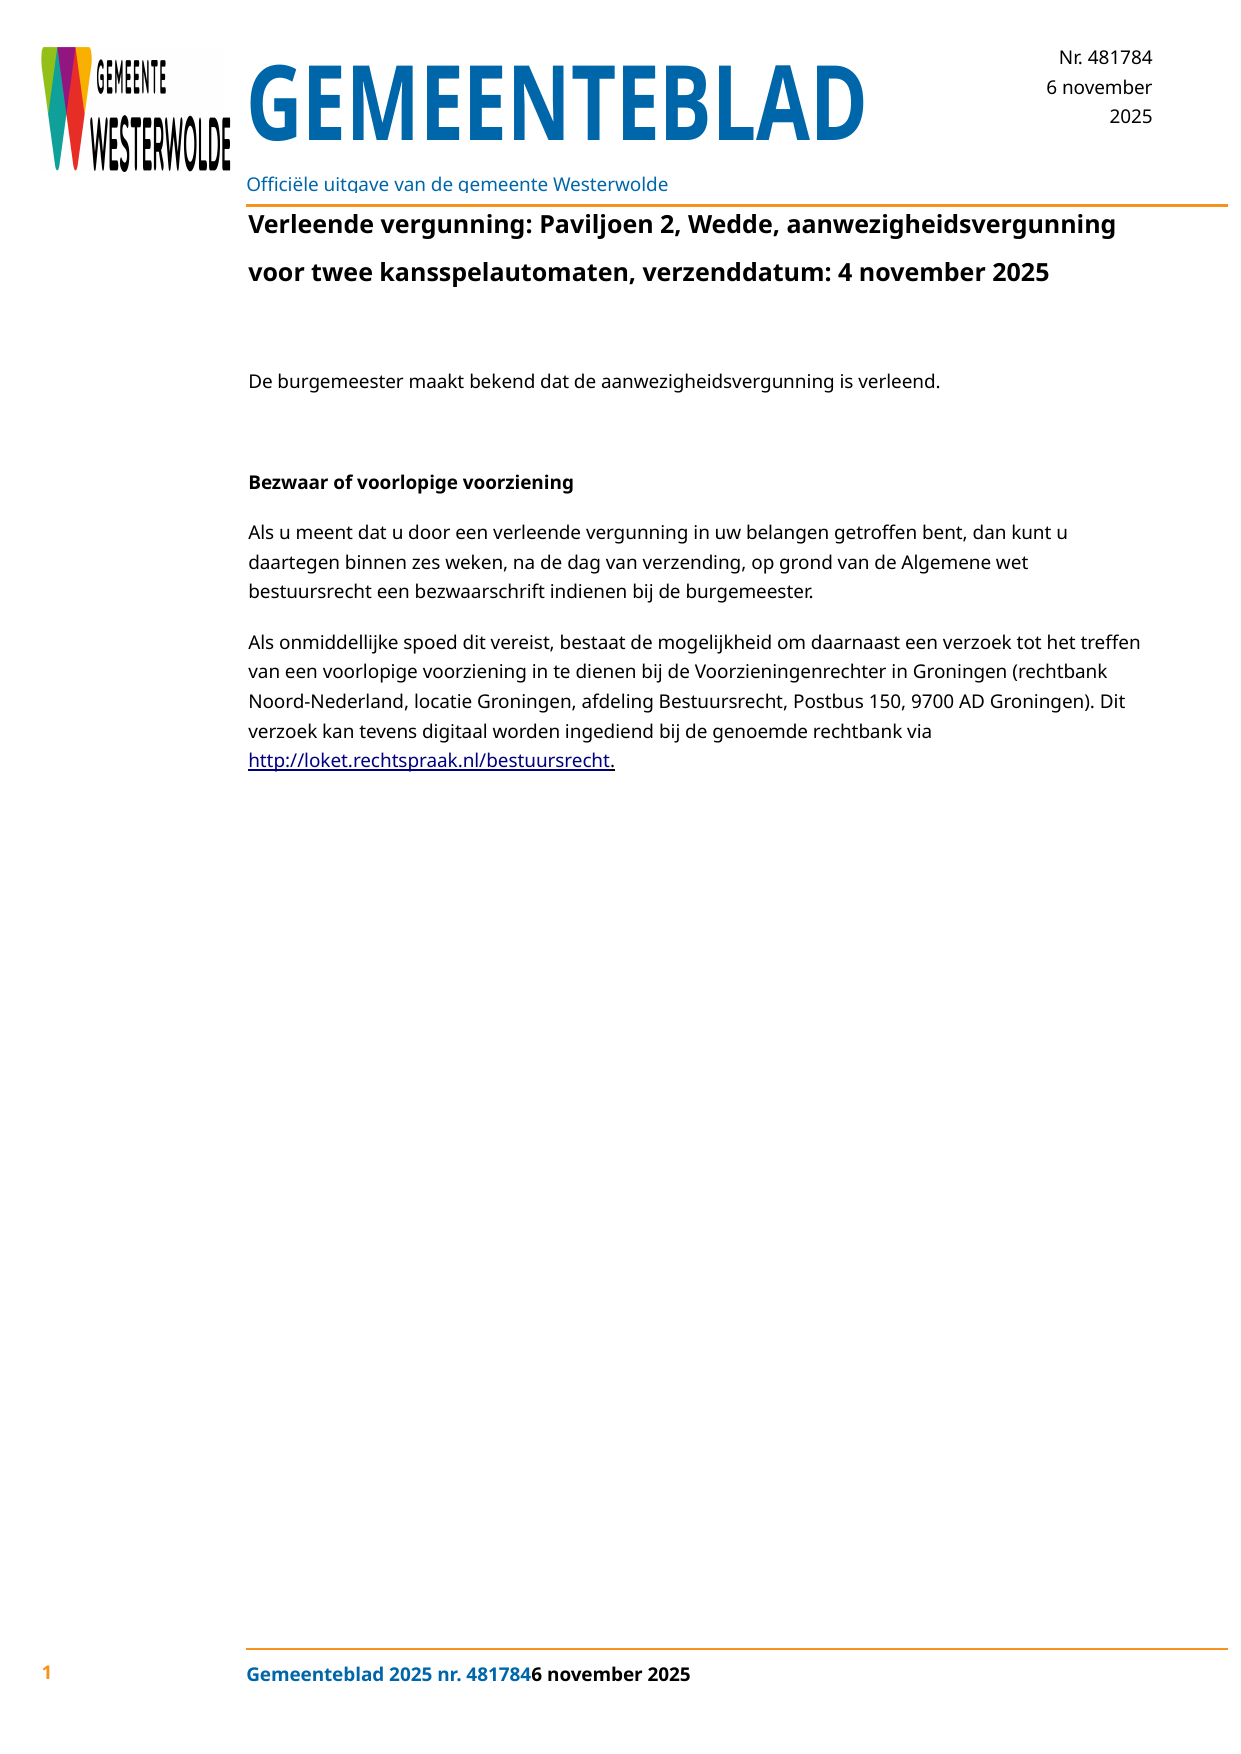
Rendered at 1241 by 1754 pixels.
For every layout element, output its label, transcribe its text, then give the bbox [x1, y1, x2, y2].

text De burgemeester maakt bekend dat de aanwezigheidsvergunning is verleend. [248, 368, 1152, 394]
text Verleende vergunning: Paviljoen 2, Wedde, aanwezigheidsvergunning voor twee kansspelautomaten, verzenddatum: 4 november 2025 [248, 207, 1152, 288]
picture [41, 47, 231, 172]
text Als u meent dat u door een verleende vergunning in uw belangen getroffen bent, dan kunt u daartegen binnen zes weken, na de dag van verzending, op grond van de Algemene wet bestuursrecht een bezwaarschrift indienen bij de burgemeester. [248, 519, 1152, 604]
text Als onmiddellijke spoed dit vereist, bestaat de mogelijkheid om daarnaast een verzoek tot het treffen van een voorlopige voorziening in te dienen bij de Voorzieningenrechter in Groningen (rechtbank Noord-Nederland, locatie Groningen, afdeling Bestuursrecht, Postbus 150, 9700 AD Groningen). Dit verzoek kan tevens digitaal worden ingediend bij de genoemde rechtbank via http://loket.rechtspraak.nl/bestuursrecht. [248, 629, 1152, 773]
text Bezwaar of voorlopige voorziening [248, 469, 1152, 495]
